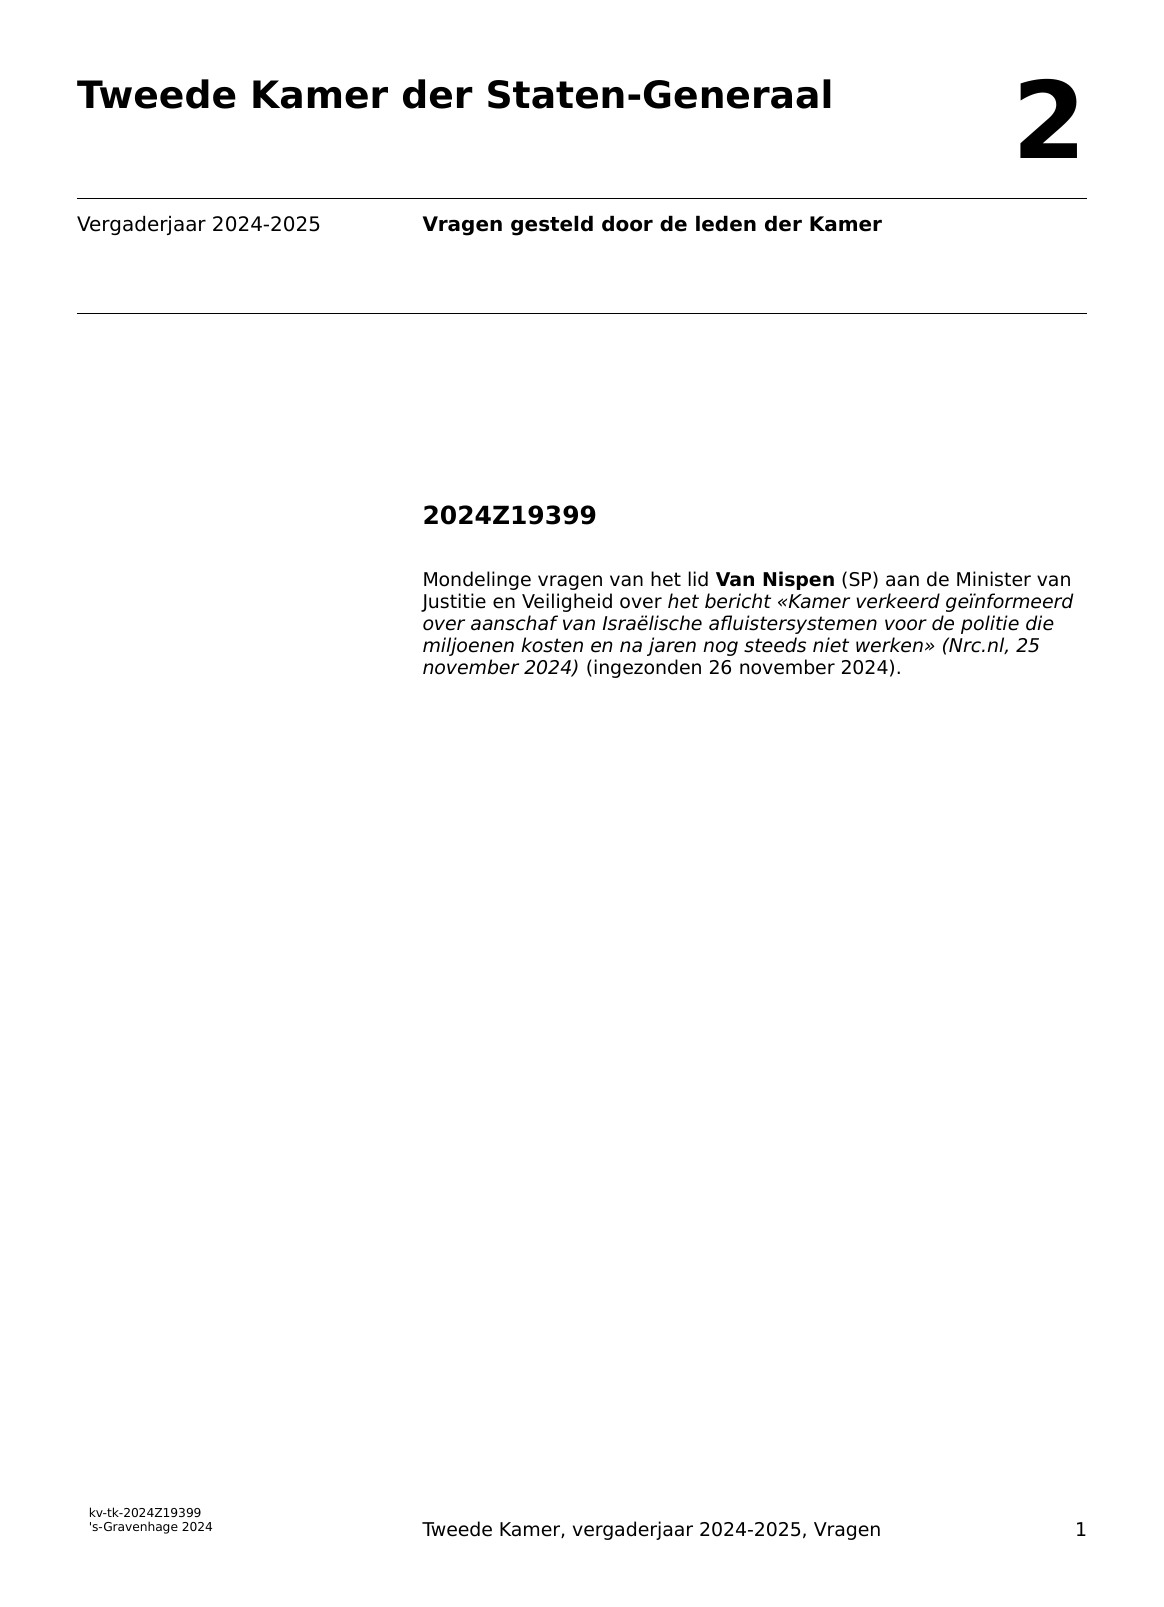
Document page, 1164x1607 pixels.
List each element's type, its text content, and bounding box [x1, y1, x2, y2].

text 's-Gravenhage 2024 [88, 1520, 323, 1534]
table_header 2 [886, 59, 1087, 198]
text 2024Z19399 [422, 501, 1087, 531]
text kv-tk-2024Z19399 [88, 1506, 323, 1520]
table_cell Vergaderjaar 2024-2025 [77, 199, 422, 313]
table_cell Vragen gesteld door de leden der Kamer [422, 199, 1087, 313]
text Mondelinge vragen van het lid Van Nispen (SP) aan de Minister van Justitie en Veiligheid over het bericht «Kamer verkeerd geïnformeerd over aanschaf van Israëlische afluistersystemen voor de politie die miljoenen kosten en na jaren nog steeds niet werken» (Nrc.nl, 25 november 2024) (ingezonden 26 november 2024). [422, 569, 1087, 679]
table_header Tweede Kamer der Staten-Generaal [77, 59, 886, 198]
